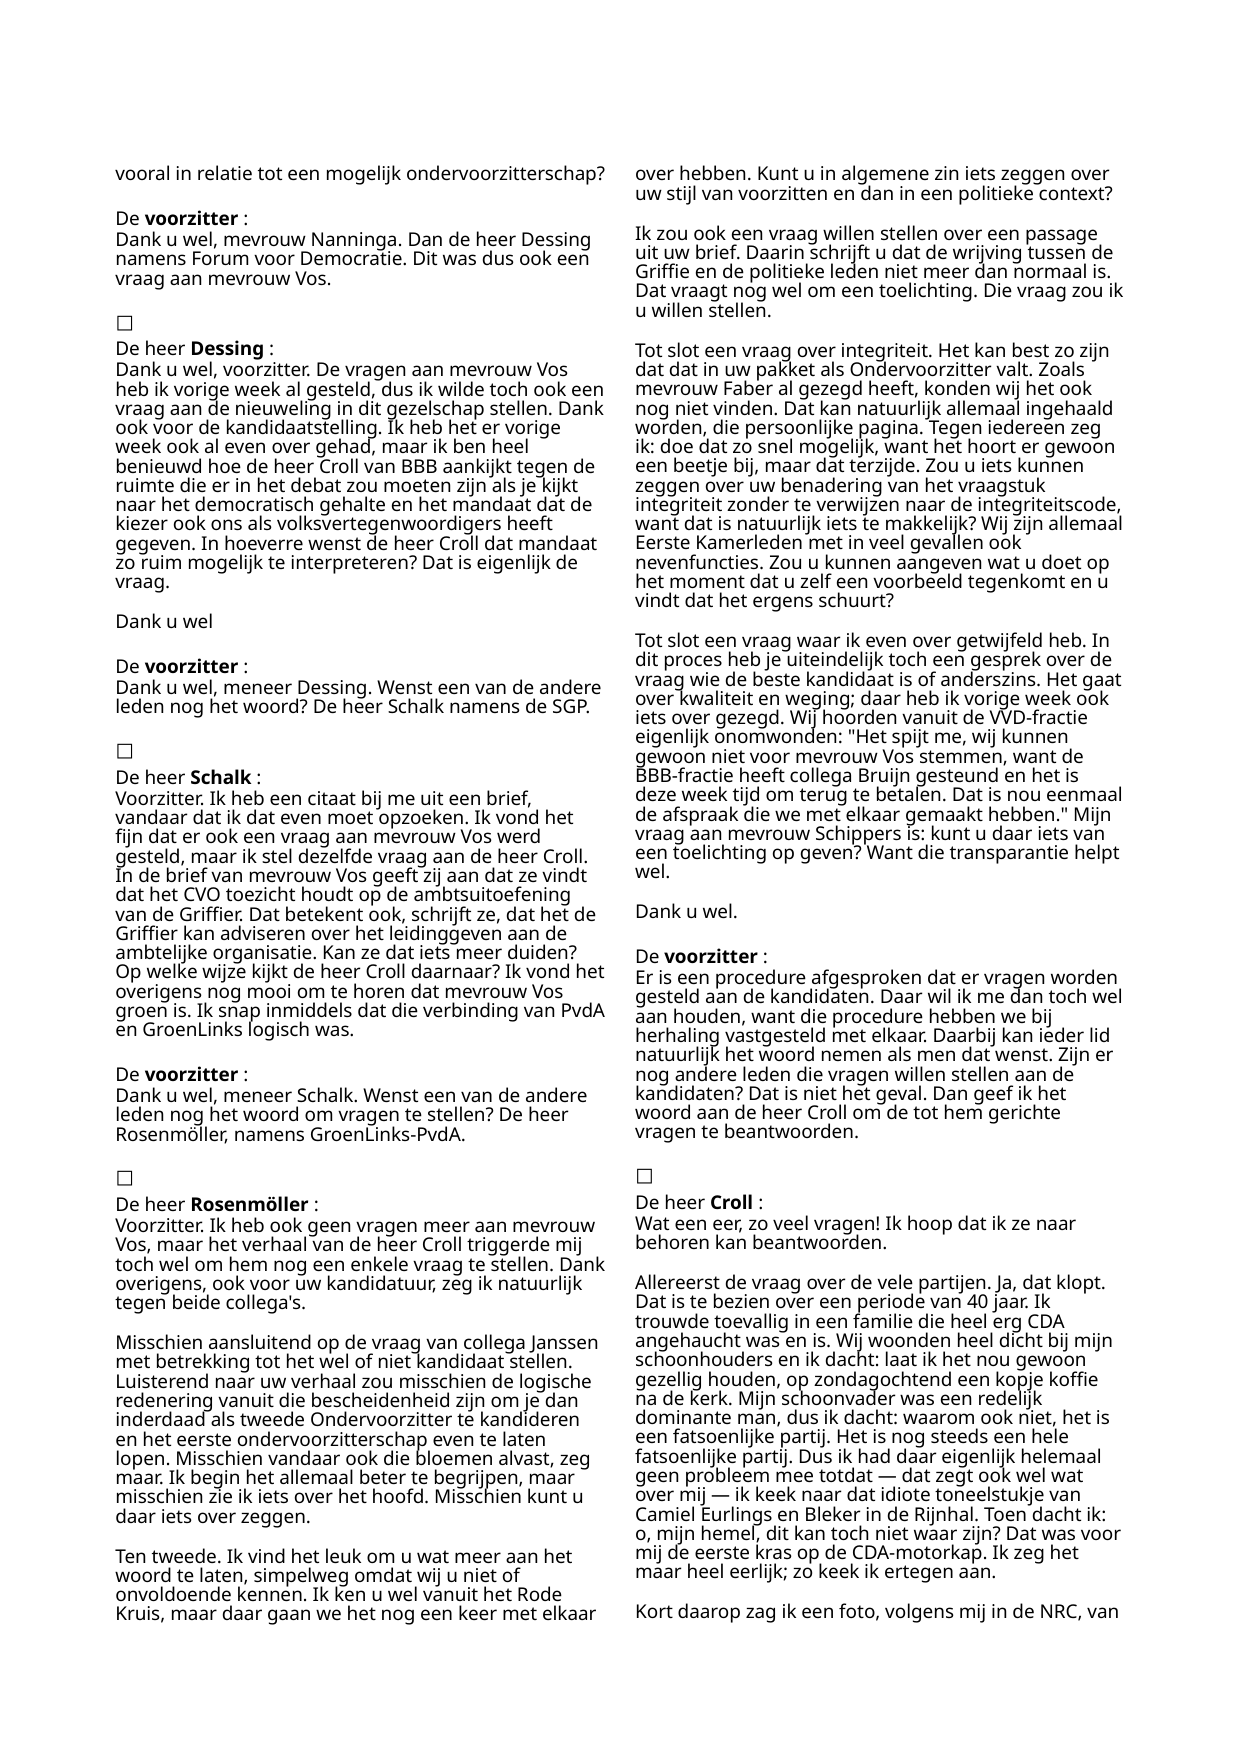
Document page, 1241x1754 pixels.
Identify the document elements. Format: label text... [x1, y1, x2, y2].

text ⬜ [115, 1166, 605, 1191]
text Dank u wel, meneer Dessing. Wenst een van de andere leden nog het woord? De heer Schalk namens de SGP. [115, 679, 605, 718]
text Er is een procedure afgesproken dat er vragen worden gesteld aan de kandidaten. Daar wil ik me dan toch wel aan houden, want die procedure hebben we bij herhaling vastgesteld met elkaar. Daarbij kan ieder lid natuurlijk het woord nemen als men dat wenst. Zijn er nog andere leden die vragen willen stellen aan de kandidaten? Dat is niet het geval. Dan geef ik het woord aan de heer Croll om de tot hem gerichte vragen te beantwoorden. [635, 969, 1125, 1143]
text vooral in relatie tot een mogelijk ondervoorzitterschap? [115, 165, 605, 184]
text Dank u wel, meneer Schalk. Wenst een van de andere leden nog het woord om vragen te stellen? De heer Rosenmöller, namens GroenLinks-PvdA. [115, 1087, 605, 1145]
text Tot slot een vraag waar ik even over getwijfeld heb. In dit proces heb je uiteindelijk toch een gesprek over de vraag wie de beste kandidaat is of anderszins. Het gaat over kwaliteit en weging; daar heb ik vorige week ook iets over gezegd. Wij hoorden vanuit de VVD-fractie eigenlijk onomwonden: "Het spijt me, wij kunnen gewoon niet voor mevrouw Vos stemmen, want de BBB-fractie heeft collega Bruijn gesteund en het is deze week tijd om terug te betalen. Dat is nou eenmaal de afspraak die we met elkaar gemaakt hebben." Mijn vraag aan mevrouw Schippers is: kunt u daar iets van een toelichting op geven? Want die transparantie helpt wel. [635, 632, 1125, 883]
text Voorzitter. Ik heb ook geen vragen meer aan mevrouw Vos, maar het verhaal van de heer Croll triggerde mij toch wel om hem nog een enkele vraag te stellen. Dank overigens, ook voor uw kandidatuur, zeg ik natuurlijk tegen beide collega's. [115, 1217, 605, 1313]
text Dank u wel, mevrouw Nanninga. Dan de heer Dessing namens Forum voor Democratie. Dit was dus ook een vraag aan mevrouw Vos. [115, 231, 605, 289]
text ⬜ [115, 310, 605, 336]
text Allereerst de vraag over de vele partijen. Ja, dat klopt. Dat is te bezien over een periode van 40 jaar. Ik trouwde toevallig in een familie die heel erg CDA angehaucht was en is. Wij woonden heel dicht bij mijn schoonhouders en ik dacht: laat ik het nou gewoon gezellig houden, op zondagochtend een kopje koffie na de kerk. Mijn schoonvader was een redelijk dominante man, dus ik dacht: waarom ook niet, het is een fatsoenlijke partij. Het is nog steeds een hele fatsoenlijke partij. Dus ik had daar eigenlijk helemaal geen probleem mee totdat — dat zegt ook wel wat over mij — ik keek naar dat idiote toneelstukje van Camiel Eurlings en Bleker in de Rijnhal. Toen dacht ik: o, mijn hemel, dit kan toch niet waar zijn? Dat was voor mij de eerste kras op de CDA-motorkap. Ik zeg het maar heel eerlijk; zo keek ik ertegen aan. [635, 1274, 1125, 1583]
text De heer Croll : [635, 1189, 1125, 1215]
text De heer Schalk : [115, 764, 605, 790]
text Misschien aansluitend op de vraag van collega Janssen met betrekking tot het wel of niet kandidaat stellen. Luisterend naar uw verhaal zou misschien de logische redenering vanuit die bescheidenheid zijn om je dan inderdaad als tweede Ondervoorzitter te kandideren en het eerste ondervoorzitterschap even te laten lopen. Misschien vandaar ook die bloemen alvast, zeg maar. Ik begin het allemaal beter te begrijpen, maar misschien zie ik iets over het hoofd. Misschien kunt u daar iets over zeggen. [115, 1334, 605, 1527]
text Wat een eer, zo veel vragen! Ik hoop dat ik ze naar behoren kan beantwoorden. [635, 1215, 1125, 1253]
text Ik zou ook een vraag willen stellen over een passage uit uw brief. Daarin schrijft u dat de wrijving tussen de Griffie en de politieke leden niet meer dan normaal is. Dat vraagt nog wel om een toelichting. Die vraag zou ik u willen stellen. [635, 224, 1125, 321]
text De voorzitter : [115, 1061, 605, 1087]
text ⬜ [635, 1163, 1125, 1189]
text De heer Dessing : [115, 336, 605, 361]
text De voorzitter : [115, 205, 605, 231]
text ⬜ [115, 738, 605, 764]
text Ten tweede. Ik vind het leuk om u wat meer aan het woord te laten, simpelweg omdat wij u niet of onvoldoende kennen. Ik ken u wel vanuit het Rode Kruis, maar daar gaan we het nog een keer met elkaar [115, 1548, 605, 1625]
text Voorzitter. Ik heb een citaat bij me uit een brief, vandaar dat ik dat even moet opzoeken. Ik vond het fijn dat er ook een vraag aan mevrouw Vos werd gesteld, maar ik stel dezelfde vraag aan de heer Croll. In de brief van mevrouw Vos geeft zij aan dat ze vindt dat het CVO toezicht houdt op de ambtsuitoefening van de Griffier. Dat betekent ook, schrijft ze, dat het de Griffier kan adviseren over het leidinggeven aan de ambtelijke organisatie. Kan ze dat iets meer duiden? Op welke wijze kijkt de heer Croll daarnaar? Ik vond het overigens nog mooi om te horen dat mevrouw Vos groen is. Ik snap inmiddels dat die verbinding van PvdA en GroenLinks logisch was. [115, 790, 605, 1040]
text Dank u wel, voorzitter. De vragen aan mevrouw Vos heb ik vorige week al gesteld, dus ik wilde toch ook een vraag aan de nieuweling in dit gezelschap stellen. Dank ook voor de kandidaatstelling. Ik heb het er vorige week ook al even over gehad, maar ik ben heel benieuwd hoe de heer Croll van BBB aankijkt tegen de ruimte die er in het debat zou moeten zijn als je kijkt naar het democratisch gehalte en het mandaat dat de kiezer ook ons als volksvertegenwoordigers heeft gegeven. In hoeverre wenst de heer Croll dat mandaat zo ruim mogelijk te interpreteren? Dat is eigenlijk de vraag. [115, 361, 605, 592]
text De voorzitter : [115, 653, 605, 679]
text Dank u wel [115, 613, 605, 632]
text over hebben. Kunt u in algemene zin iets zeggen over uw stijl van voorzitten en dan in een politieke context? [635, 165, 1125, 204]
text Tot slot een vraag over integriteit. Het kan best zo zijn dat dat in uw pakket als Ondervoorzitter valt. Zoals mevrouw Faber al gezegd heeft, konden wij het ook nog niet vinden. Dat kan natuurlijk allemaal ingehaald worden, die persoonlijke pagina. Tegen iedereen zeg ik: doe dat zo snel mogelijk, want het hoort er gewoon een beetje bij, maar dat terzijde. Zou u iets kunnen zeggen over uw benadering van het vraagstuk integriteit zonder te verwijzen naar de integriteitscode, want dat is natuurlijk iets te makkelijk? Wij zijn allemaal Eerste Kamerleden met in veel gevallen ook nevenfuncties. Zou u kunnen aangeven wat u doet op het moment dat u zelf een voorbeeld tegenkomt en u vindt dat het ergens schuurt? [635, 342, 1125, 611]
text Dank u wel. [635, 903, 1125, 923]
text De heer Rosenmöller : [115, 1191, 605, 1217]
text De voorzitter : [635, 943, 1125, 969]
text Kort daarop zag ik een foto, volgens mij in de NRC, van [635, 1603, 1125, 1623]
